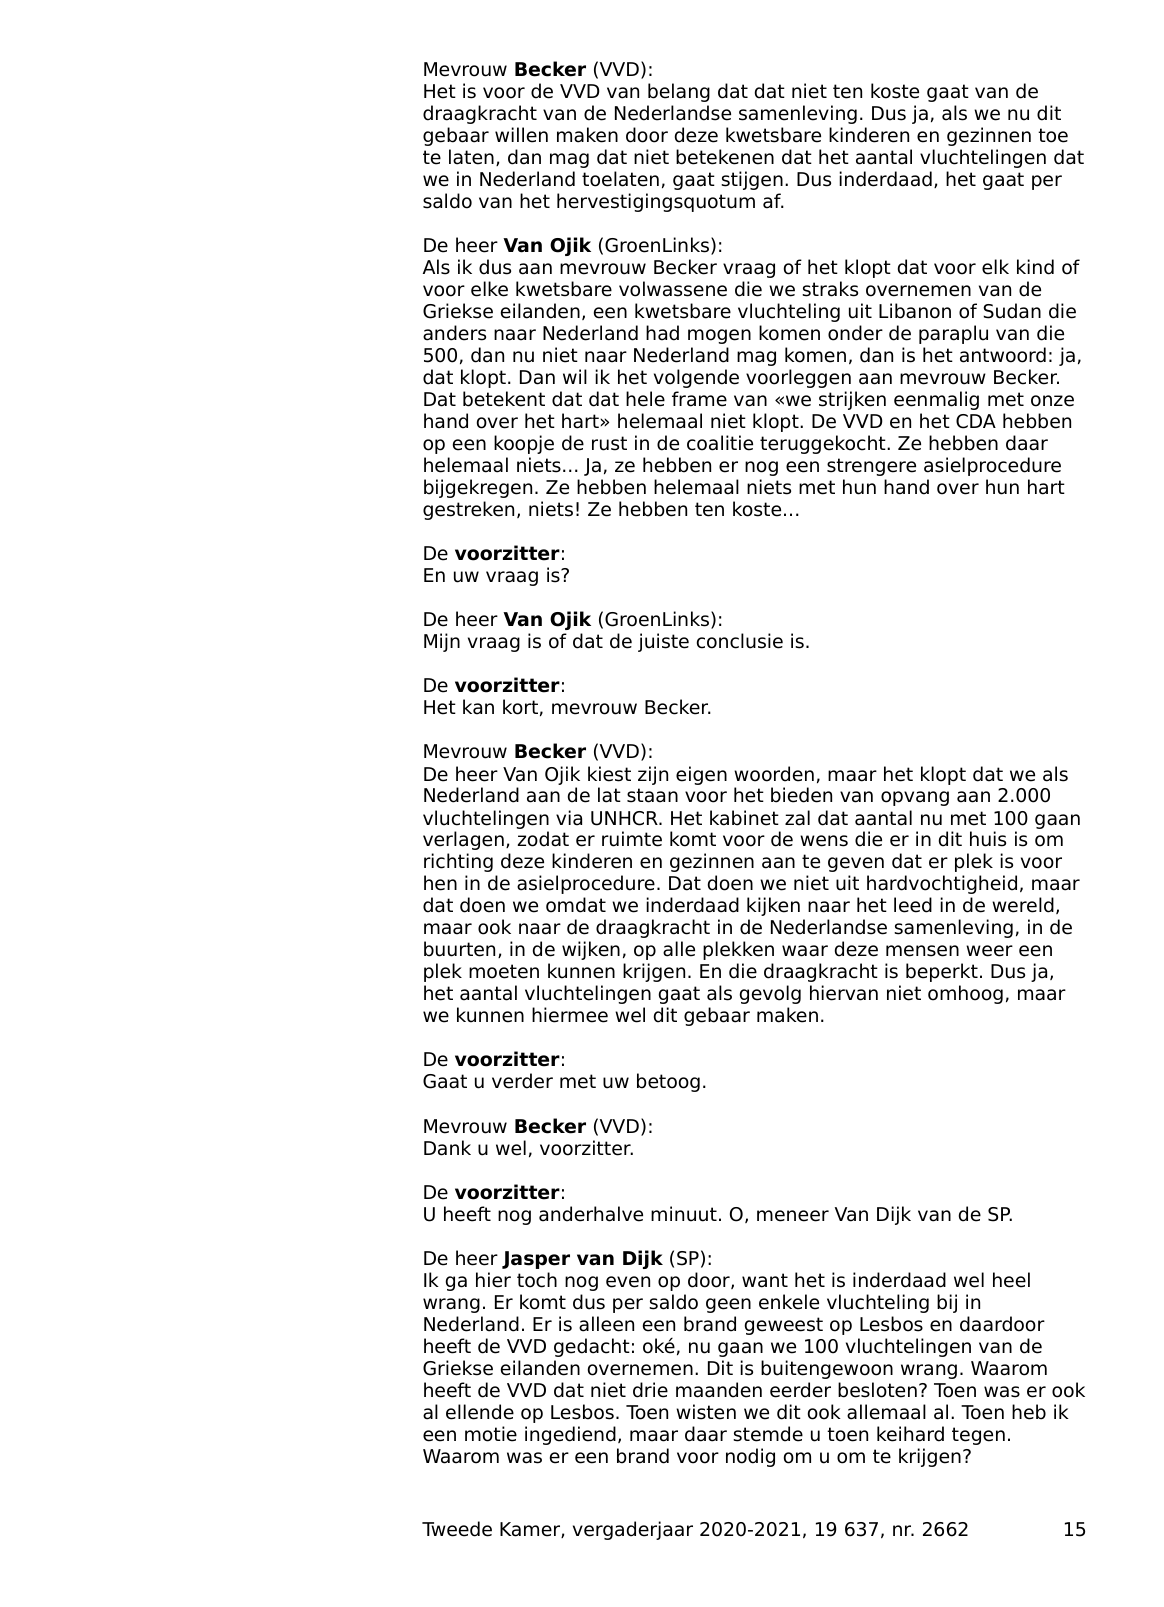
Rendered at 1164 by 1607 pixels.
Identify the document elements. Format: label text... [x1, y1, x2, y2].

text Het is voor de VVD van belang dat dat niet ten koste gaat van de draagkracht van de Nederlandse samenleving. Dus ja, als we nu dit gebaar willen maken door deze kwetsbare kinderen en gezinnen toe te laten, dan mag dat niet betekenen dat het aantal vluchtelingen dat we in Nederland toelaten, gaat stijgen. Dus inderdaad, het gaat per saldo van het hervestigingsquotum af. [422, 81, 1087, 213]
text Mevrouw Becker (VVD): [422, 741, 1087, 763]
text Als ik dus aan mevrouw Becker vraag of het klopt dat voor elk kind of voor elke kwetsbare volwassene die we straks overnemen van de Griekse eilanden, een kwetsbare vluchteling uit Libanon of Sudan die anders naar Nederland had mogen komen onder de paraplu van die 500, dan nu niet naar Nederland mag komen, dan is het antwoord: ja, dat klopt. Dan wil ik het volgende voorleggen aan mevrouw Becker. Dat betekent dat dat hele frame van «we strijken eenmalig met onze hand over het hart» helemaal niet klopt. De VVD en het CDA hebben op een koopje de rust in de coalitie teruggekocht. Ze hebben daar helemaal niets... Ja, ze hebben er nog een strengere asielprocedure bijgekregen. Ze hebben helemaal niets met hun hand over hun hart gestreken, niets! Ze hebben ten koste... [422, 257, 1087, 521]
text Dank u wel, voorzitter. [422, 1137, 1087, 1159]
text Gaat u verder met uw betoog. [422, 1071, 1087, 1093]
text De heer Jasper van Dijk (SP): [422, 1248, 1087, 1270]
text De voorzitter: [422, 675, 1087, 697]
text De voorzitter: [422, 1049, 1087, 1071]
text De voorzitter: [422, 1182, 1087, 1204]
text Ik ga hier toch nog even op door, want het is inderdaad wel heel wrang. Er komt dus per saldo geen enkele vluchteling bij in Nederland. Er is alleen een brand geweest op Lesbos en daardoor heeft de VVD gedacht: oké, nu gaan we 100 vluchtelingen van de Griekse eilanden overnemen. Dit is buitengewoon wrang. Waarom heeft de VVD dat niet drie maanden eerder besloten? Toen was er ook al ellende op Lesbos. Toen wisten we dit ook allemaal al. Toen heb ik een motie ingediend, maar daar stemde u toen keihard tegen. Waarom was er een brand voor nodig om u om te krijgen? [422, 1270, 1087, 1468]
text De voorzitter: [422, 543, 1087, 565]
text De heer Van Ojik (GroenLinks): [422, 609, 1087, 631]
text De heer Van Ojik (GroenLinks): [422, 235, 1087, 257]
text Mevrouw Becker (VVD): [422, 1116, 1087, 1137]
text Mevrouw Becker (VVD): [422, 59, 1087, 81]
text Het kan kort, mevrouw Becker. [422, 697, 1087, 719]
text En uw vraag is? [422, 565, 1087, 587]
text De heer Van Ojik kiest zijn eigen woorden, maar het klopt dat we als Nederland aan de lat staan voor het bieden van opvang aan 2.000 vluchtelingen via UNHCR. Het kabinet zal dat aantal nu met 100 gaan verlagen, zodat er ruimte komt voor de wens die er in dit huis is om richting deze kinderen en gezinnen aan te geven dat er plek is voor hen in de asielprocedure. Dat doen we niet uit hardvochtigheid, maar dat doen we omdat we inderdaad kijken naar het leed in de wereld, maar ook naar de draagkracht in de Nederlandse samenleving, in de buurten, in de wijken, op alle plekken waar deze mensen weer een plek moeten kunnen krijgen. En die draagkracht is beperkt. Dus ja, het aantal vluchtelingen gaat als gevolg hiervan niet omhoog, maar we kunnen hiermee wel dit gebaar maken. [422, 763, 1087, 1027]
text Mijn vraag is of dat de juiste conclusie is. [422, 631, 1087, 653]
text U heeft nog anderhalve minuut. O, meneer Van Dijk van de SP. [422, 1204, 1087, 1226]
